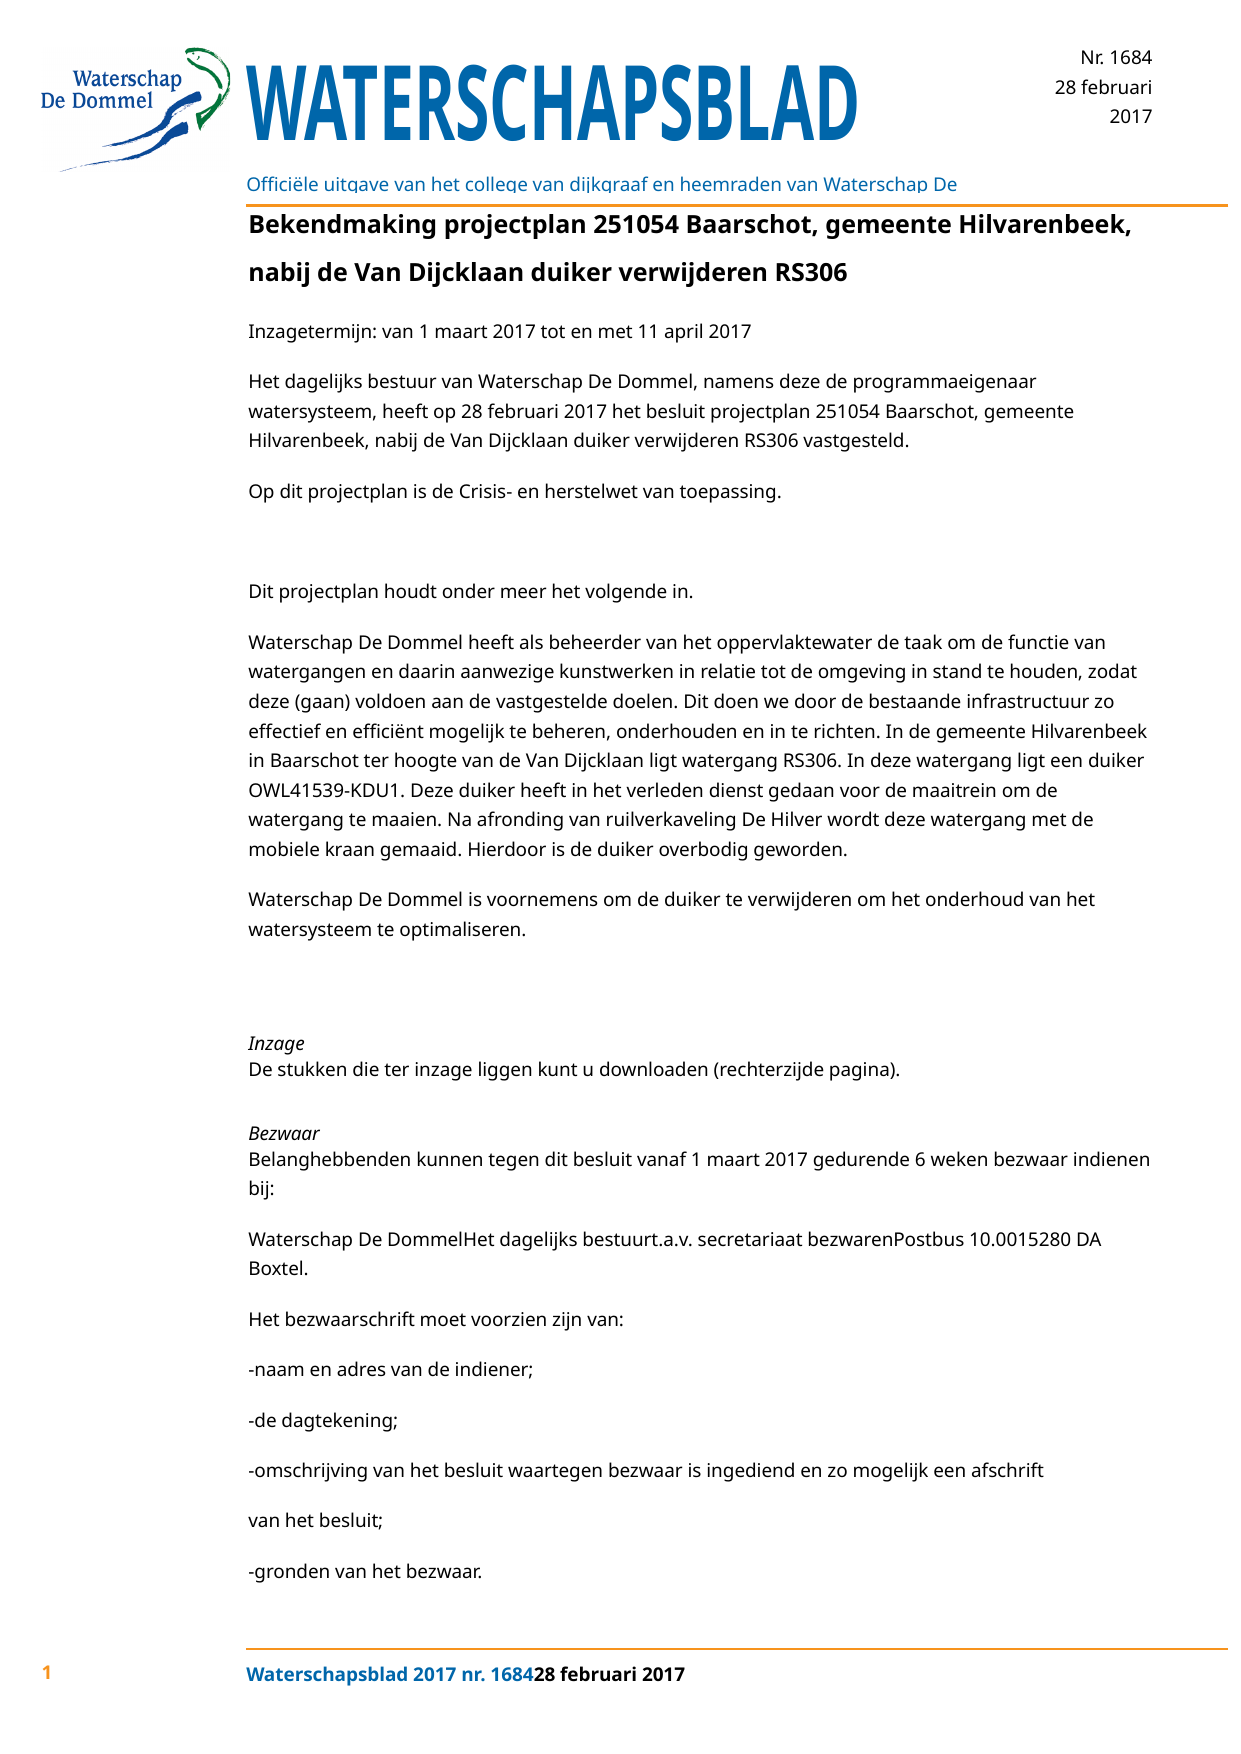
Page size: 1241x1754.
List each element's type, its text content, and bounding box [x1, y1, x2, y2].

text Inzagetermijn: van 1 maart 2017 tot en met 11 april 2017 [248, 318, 1152, 344]
text -naam en adres van de indiener; [248, 1356, 1152, 1382]
text Het bezwaarschrift moet voorzien zijn van: [248, 1306, 1152, 1332]
picture [41, 47, 231, 172]
text Waterschap De Dommel is voornemens om de duiker te verwijderen om het onderhoud van het watersysteem te optimaliseren. [248, 887, 1152, 942]
text Bezwaar [248, 1120, 1152, 1146]
text van het besluit; [248, 1508, 1152, 1533]
text -gronden van het bezwaar. [248, 1558, 1152, 1584]
text -omschrijving van het besluit waartegen bezwaar is ingediend en zo mogelijk een afschrift [248, 1457, 1152, 1483]
text De stukken die ter inzage liggen kunt u downloaden (rechterzijde pagina). [248, 1056, 1152, 1082]
text Belanghebbenden kunnen tegen dit besluit vanaf 1 maart 2017 gedurende 6 weken bezwaar indienen bij: [248, 1146, 1152, 1201]
text -de dagtekening; [248, 1407, 1152, 1433]
text Waterschap De DommelHet dagelijks bestuurt.a.v. secretariaat bezwarenPostbus 10.0015280 DA Boxtel. [248, 1226, 1152, 1281]
text Bekendmaking projectplan 251054 Baarschot, gemeente Hilvarenbeek, nabij de Van Dijcklaan duiker verwijderen RS306 [248, 207, 1152, 288]
text Inzage [248, 1031, 1152, 1056]
text Waterschap De Dommel heeft als beheerder van het oppervlaktewater de taak om de functie van watergangen en daarin aanwezige kunstwerken in relatie tot de omgeving in stand te houden, zodat deze (gaan) voldoen aan de vastgestelde doelen. Dit doen we door de bestaande infrastructuur zo effectief en efficiënt mogelijk te beheren, onderhouden en in te richten. In de gemeente Hilvarenbeek in Baarschot ter hoogte van de Van Dijcklaan ligt watergang RS306. In deze watergang ligt een duiker OWL41539-KDU1. Deze duiker heeft in het verleden dienst gedaan voor de maaitrein om de watergang te maaien. Na afronding van ruilverkaveling De Hilver wordt deze watergang met de mobiele kraan gemaaid. Hierdoor is de duiker overbodig geworden. [248, 629, 1152, 862]
text Het dagelijks bestuur van Waterschap De Dommel, namens deze de programmaeigenaar watersysteem, heeft op 28 februari 2017 het besluit projectplan 251054 Baarschot, gemeente Hilvarenbeek, nabij de Van Dijcklaan duiker verwijderen RS306 vastgesteld. [248, 368, 1152, 453]
text Dit projectplan houdt onder meer het volgende in. [248, 579, 1152, 604]
text Op dit projectplan is de Crisis- en herstelwet van toepassing. [248, 478, 1152, 504]
